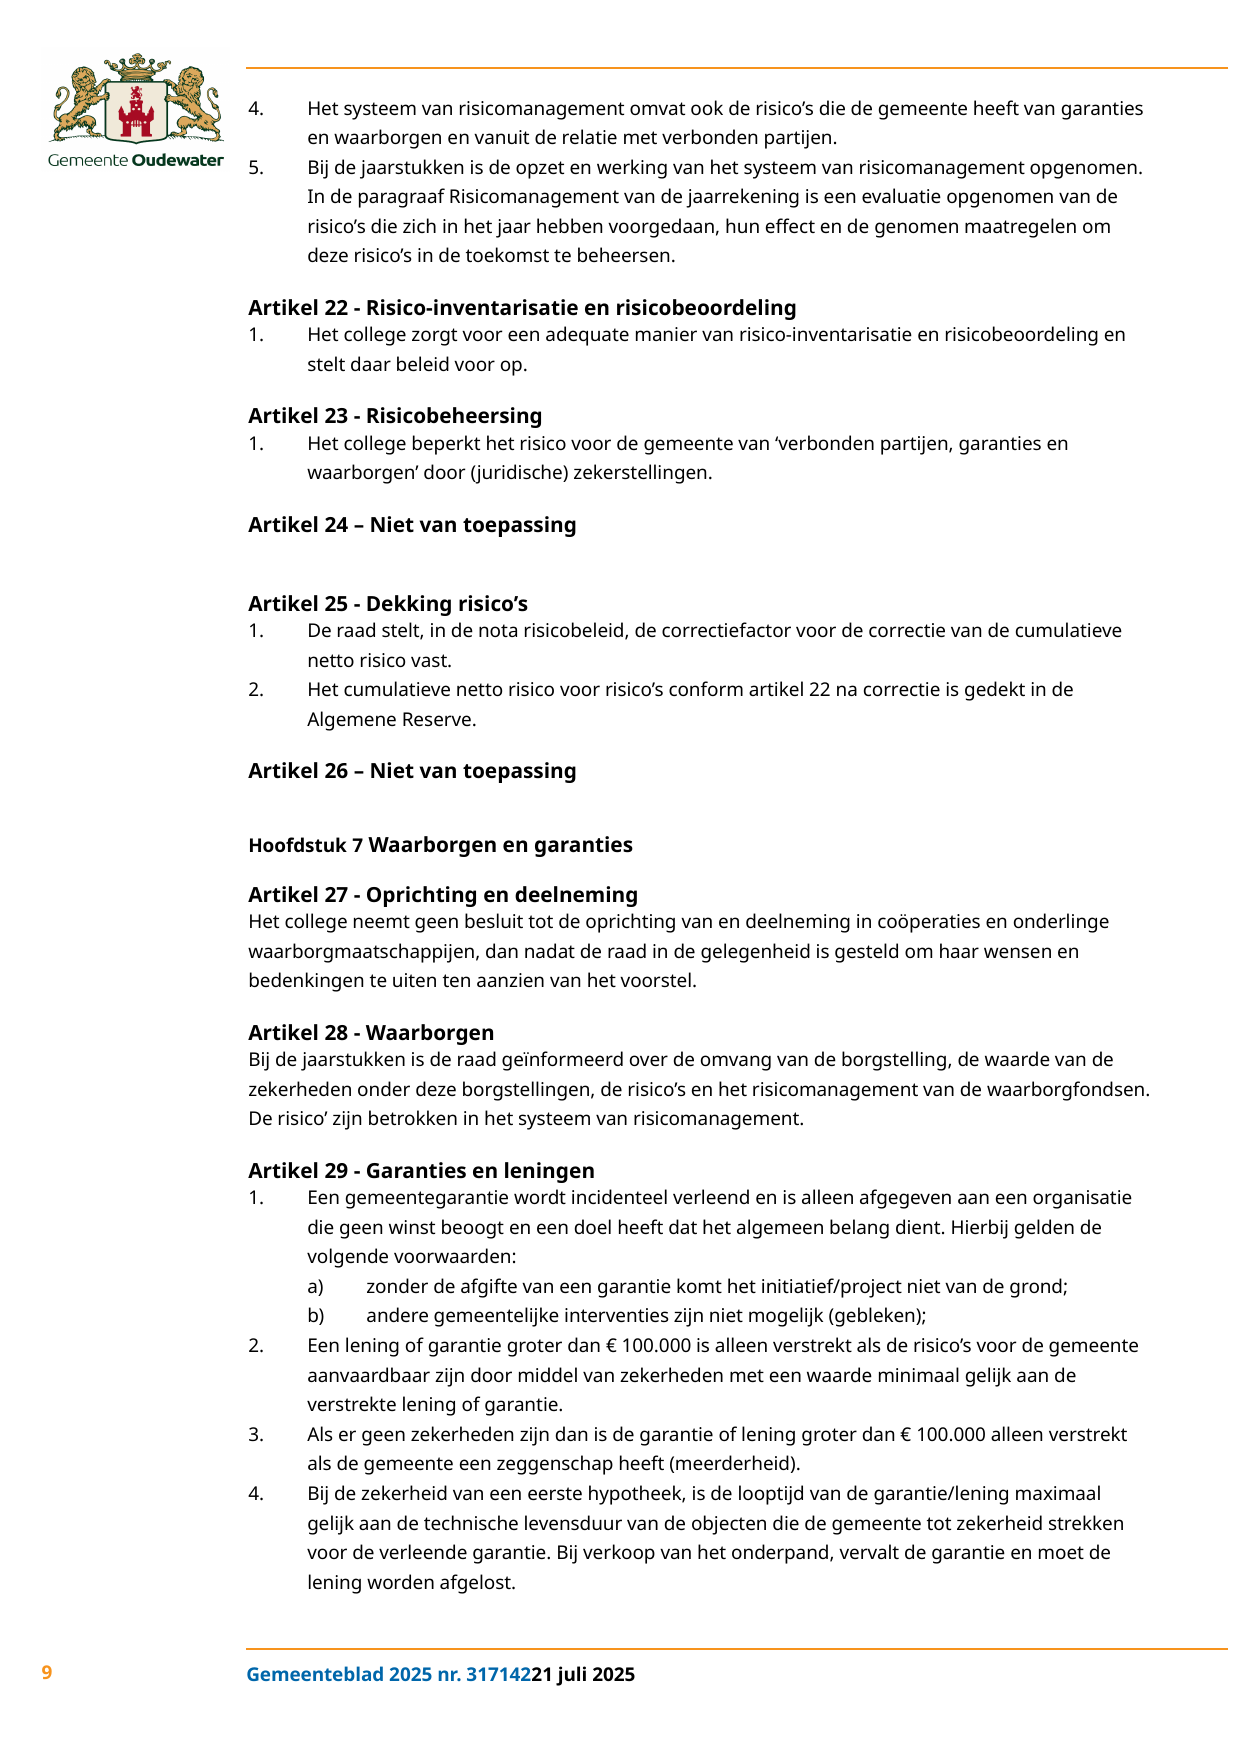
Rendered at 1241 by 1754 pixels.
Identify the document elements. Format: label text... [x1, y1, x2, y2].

text Artikel 26 – Niet van toepassing [248, 756, 1152, 785]
text Artikel 22 - Risico-inventarisatie en risicobeoordeling [248, 293, 1152, 322]
list Bij de jaarstukken is de opzet en werking van het systeem van risicomanagement opgenomen. In de paragraaf Risicomanagement van de jaarrekening is een evaluatie opgenomen van de risico’s die zich in het jaar hebben voorgedaan, hun effect en de genomen maatregelen om deze risico’s in de toekomst te beheersen. [248, 154, 1152, 268]
list Een gemeentegarantie wordt incidenteel verleend en is alleen afgegeven aan een organisatie die geen winst beoogt en een doel heeft dat het algemeen belang dient. Hierbij gelden de volgende voorwaarden: [248, 1184, 1152, 1269]
picture [41, 47, 231, 172]
text Het college neemt geen besluit tot de oprichting van en deelneming in coöperaties en onderlinge waarborgmaatschappijen, dan nadat de raad in de gelegenheid is gesteld om haar wensen en bedenkingen te uiten ten aanzien van het voorstel. [248, 908, 1152, 993]
list Het cumulatieve netto risico voor risico’s conform artikel 22 na correctie is gedekt in de Algemene Reserve. [248, 676, 1152, 732]
text Artikel 25 - Dekking risico’s [248, 589, 1152, 617]
text Artikel 23 - Risicobeheersing [248, 402, 1152, 430]
text Artikel 24 – Niet van toepassing [248, 510, 1152, 538]
list De raad stelt, in de nota risicobeleid, de correctiefactor voor de correctie van de cumulatieve netto risico vast. [248, 617, 1152, 673]
list Bij de zekerheid van een eerste hypotheek, is de looptijd van de garantie/lening maximaal gelijk aan de technische levensduur van de objecten die de gemeente tot zekerheid strekken voor de verleende garantie. Bij verkoop van het onderpand, vervalt de garantie en moet de lening worden afgelost. [248, 1480, 1152, 1594]
list Een lening of garantie groter dan € 100.000 is alleen verstrekt als de risico’s voor de gemeente aanvaardbaar zijn door middel van zekerheden met een waarde minimaal gelijk aan de verstrekte lening of garantie. [248, 1332, 1152, 1417]
list andere gemeentelijke interventies zijn niet mogelijk (gebleken); [307, 1303, 1152, 1328]
text Artikel 28 - Waarborgen [248, 1018, 1152, 1046]
text Artikel 27 - Oprichting en deelneming [248, 880, 1152, 908]
text Bij de jaarstukken is de raad geïnformeerd over de omvang van de borgstelling, de waarde van de zekerheden onder deze borgstellingen, de risico’s en het risicomanagement van de waarborgfondsen. De risico’ zijn betrokken in het systeem van risicomanagement. [248, 1046, 1152, 1131]
list Als er geen zekerheden zijn dan is de garantie of lening groter dan € 100.000 alleen verstrekt als de gemeente een zeggenschap heeft (meerderheid). [248, 1421, 1152, 1476]
list zonder de afgifte van een garantie komt het initiatief/project niet van de grond; [307, 1273, 1152, 1299]
text Artikel 29 - Garanties en leningen [248, 1156, 1152, 1184]
text Hoofdstuk 7 Waarborgen en garanties [248, 831, 1152, 859]
list Het college zorgt voor een adequate manier van risico-inventarisatie en risicobeoordeling en stelt daar beleid voor op. [248, 322, 1152, 377]
list Het college beperkt het risico voor de gemeente van ‘verbonden partijen, garanties en waarborgen’ door (juridische) zekerstellingen. [248, 430, 1152, 485]
list Het systeem van risicomanagement omvat ook de risico’s die de gemeente heeft van garanties en waarborgen en vanuit de relatie met verbonden partijen. [248, 95, 1152, 150]
